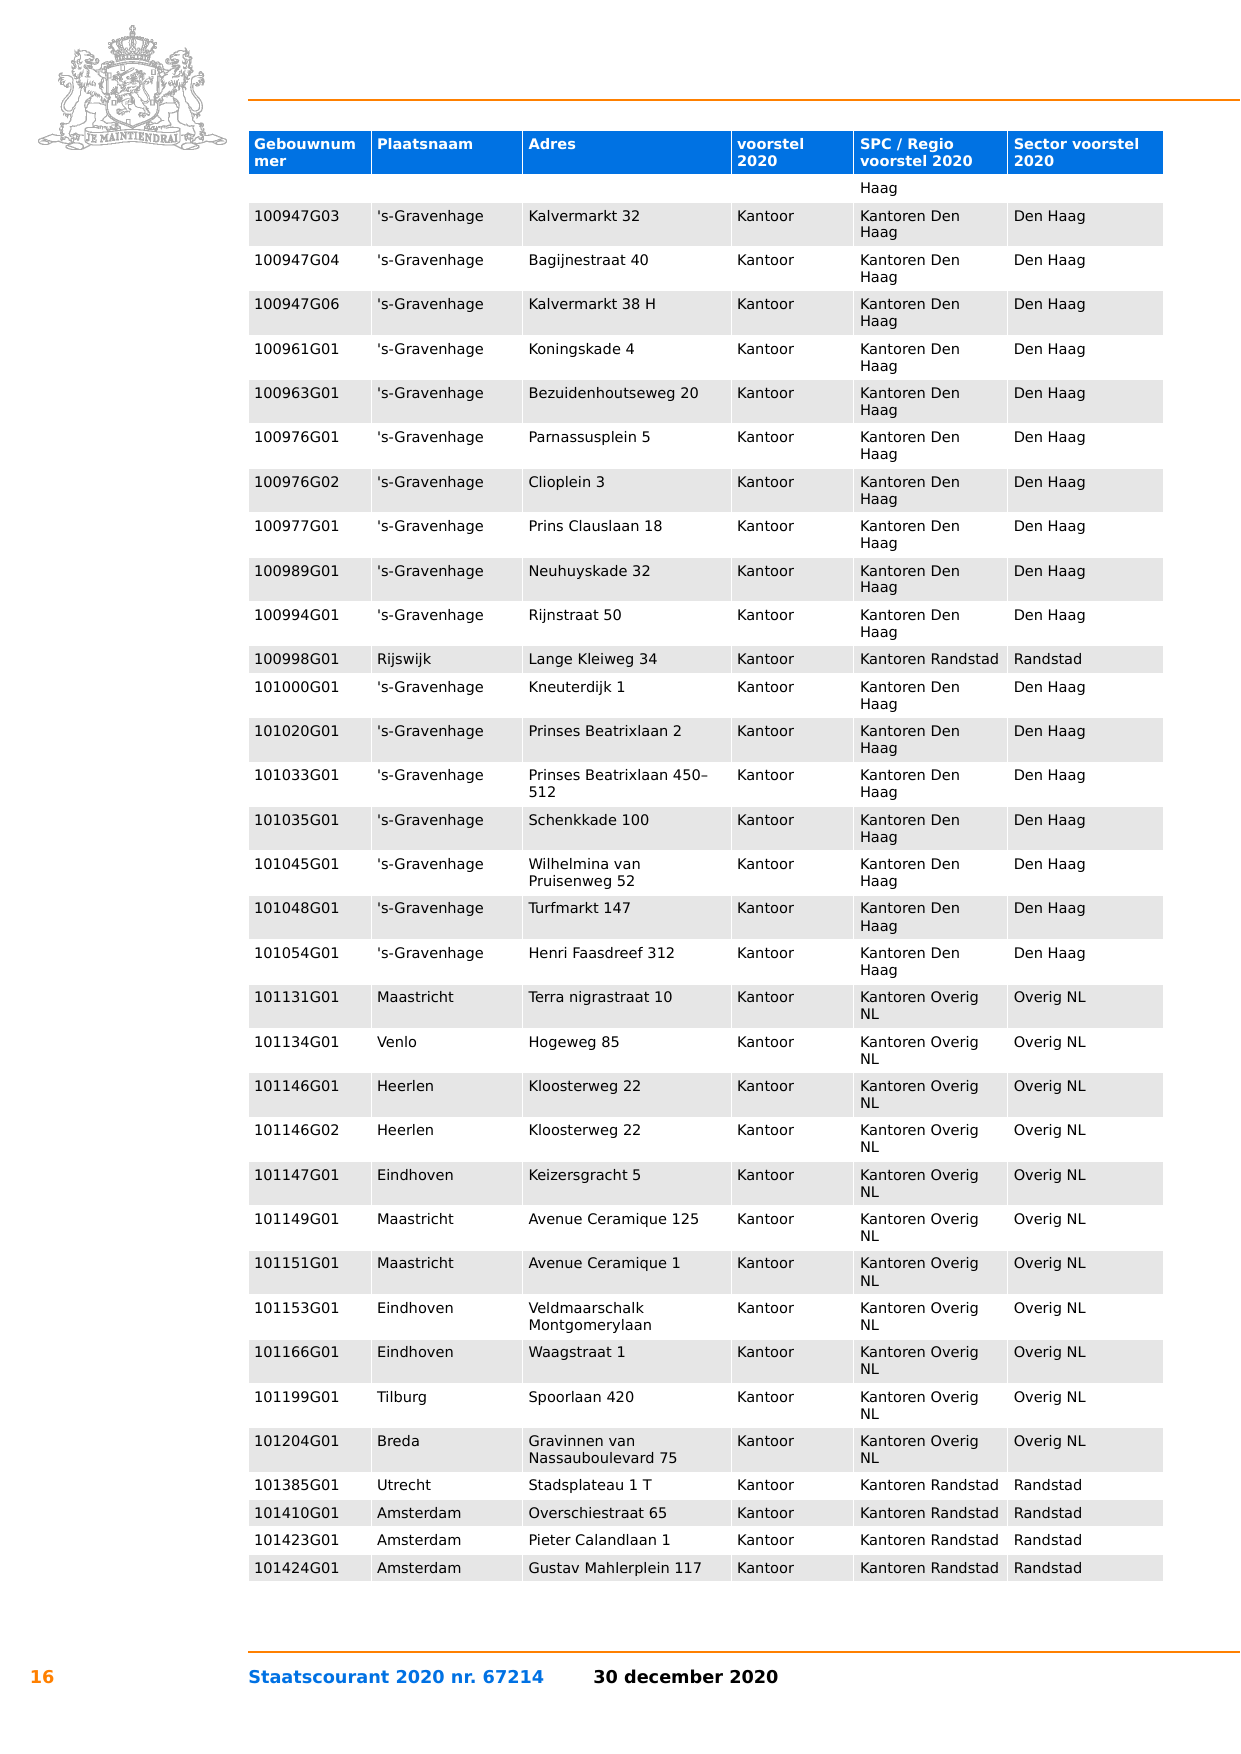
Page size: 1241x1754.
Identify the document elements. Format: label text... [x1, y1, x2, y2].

table_cell Kantoren Overig NL [854, 1340, 1007, 1383]
table_cell 101000G01 [249, 674, 371, 717]
table_cell 100976G01 [249, 425, 371, 468]
table_cell Kantoren Den Haag [854, 602, 1007, 645]
table_cell Randstad [1008, 1555, 1163, 1581]
table_cell Haag [854, 175, 1007, 202]
table_cell [523, 175, 731, 202]
table_cell Kantoor [732, 380, 853, 423]
table_cell Den Haag [1008, 602, 1163, 645]
table_cell Kantoor [732, 336, 853, 379]
table_cell 's-Gravenhage [372, 247, 522, 290]
table_header Adres [523, 131, 731, 174]
table_cell Kalvermarkt 38 H [523, 291, 731, 335]
table_cell 101146G01 [249, 1073, 371, 1117]
table_cell Kantoren Den Haag [854, 336, 1007, 379]
table_cell Kantoren Randstad [854, 646, 1007, 673]
table_cell Overig NL [1008, 1162, 1163, 1205]
table_cell Gustav Mahlerplein 117 [523, 1555, 731, 1581]
table_cell 100994G01 [249, 602, 371, 645]
table_cell Kantoor [732, 513, 853, 557]
table_cell Kantoren Overig NL [854, 1206, 1007, 1250]
table_cell Neuhuyskade 32 [523, 558, 731, 601]
table_cell Amsterdam [372, 1528, 522, 1554]
table_cell 's-Gravenhage [372, 763, 522, 806]
table_cell Den Haag [1008, 674, 1163, 717]
table_cell Den Haag [1008, 291, 1163, 335]
table_cell Prins Clauslaan 18 [523, 513, 731, 557]
table_cell Spoorlaan 420 [523, 1384, 731, 1427]
table_cell 101045G01 [249, 851, 371, 895]
table_cell Kantoren Den Haag [854, 291, 1007, 335]
table_cell Breda [372, 1428, 522, 1472]
table_cell [249, 175, 371, 202]
table_cell Utrecht [372, 1473, 522, 1499]
table_cell 101020G01 [249, 718, 371, 762]
table_cell [372, 175, 522, 202]
table_cell Rijnstraat 50 [523, 602, 731, 645]
table_cell 101054G01 [249, 940, 371, 983]
table_cell 's-Gravenhage [372, 291, 522, 335]
table_cell Kantoren Randstad [854, 1528, 1007, 1554]
table_cell Kantoor [732, 896, 853, 939]
table_cell Kantoor [732, 718, 853, 762]
table_cell 101153G01 [249, 1295, 371, 1338]
table_cell 's-Gravenhage [372, 674, 522, 717]
table_cell Kantoren Overig NL [854, 1251, 1007, 1294]
table_cell Kantoor [732, 1073, 853, 1117]
table_cell Kantoren Den Haag [854, 558, 1007, 601]
table_cell Den Haag [1008, 558, 1163, 601]
table_cell Kantoren Overig NL [854, 1384, 1007, 1427]
table_cell 's-Gravenhage [372, 558, 522, 601]
table_cell Kantoor [732, 646, 853, 673]
table_cell 's-Gravenhage [372, 425, 522, 468]
table_cell Schenkkade 100 [523, 807, 731, 850]
table_cell 's-Gravenhage [372, 940, 522, 983]
table_cell Pieter Calandlaan 1 [523, 1528, 731, 1554]
table_cell Den Haag [1008, 896, 1163, 939]
table_cell Keizersgracht 5 [523, 1162, 731, 1205]
table_cell Avenue Ceramique 1 [523, 1251, 731, 1294]
table_cell Gravinnen van Nassauboulevard 75 [523, 1428, 731, 1472]
table_cell Kantoren Overig NL [854, 1118, 1007, 1161]
table_cell Kantoren Overig NL [854, 985, 1007, 1028]
table_cell 101134G01 [249, 1029, 371, 1072]
table_cell 101033G01 [249, 763, 371, 806]
table_cell Kantoor [732, 1295, 853, 1338]
table_cell Hogeweg 85 [523, 1029, 731, 1072]
table_cell Randstad [1008, 1473, 1163, 1499]
table_cell Eindhoven [372, 1162, 522, 1205]
table_cell Den Haag [1008, 851, 1163, 895]
table_cell Maastricht [372, 1251, 522, 1294]
table_cell 100961G01 [249, 336, 371, 379]
table_cell Kantoren Randstad [854, 1555, 1007, 1581]
table_cell Maastricht [372, 985, 522, 1028]
table_cell Den Haag [1008, 807, 1163, 850]
table_cell 's-Gravenhage [372, 203, 522, 246]
table_cell Kantoor [732, 851, 853, 895]
table_cell Kantoor [732, 247, 853, 290]
table_cell 's-Gravenhage [372, 602, 522, 645]
table_cell 101199G01 [249, 1384, 371, 1427]
table_cell 100976G02 [249, 469, 371, 512]
table_cell 100947G04 [249, 247, 371, 290]
table_cell Kantoor [732, 558, 853, 601]
table_cell Kantoren Den Haag [854, 203, 1007, 246]
table_cell 101410G01 [249, 1500, 371, 1526]
table_cell 100947G03 [249, 203, 371, 246]
table_cell Overig NL [1008, 1251, 1163, 1294]
table_cell Kantoor [732, 1428, 853, 1472]
table_cell 100963G01 [249, 380, 371, 423]
table_cell Kantoor [732, 1473, 853, 1499]
table_header Sector voorstel 2020 [1008, 131, 1163, 174]
table_cell Heerlen [372, 1118, 522, 1161]
table_cell Kantoor [732, 1162, 853, 1205]
table_cell Kantoor [732, 1555, 853, 1581]
table_cell Kantoor [732, 291, 853, 335]
table_header Plaatsnaam [372, 131, 522, 174]
table_cell Kantoren Overig NL [854, 1295, 1007, 1338]
table_cell Den Haag [1008, 380, 1163, 423]
table_cell Den Haag [1008, 247, 1163, 290]
table_cell Prinses Beatrixlaan 450–512 [523, 763, 731, 806]
table_cell Kloosterweg 22 [523, 1073, 731, 1117]
table_cell 's-Gravenhage [372, 336, 522, 379]
table_cell 101204G01 [249, 1428, 371, 1472]
table_cell Amsterdam [372, 1500, 522, 1526]
table_cell Kantoor [732, 425, 853, 468]
table_cell 's-Gravenhage [372, 513, 522, 557]
table_cell Maastricht [372, 1206, 522, 1250]
table_cell Overig NL [1008, 1206, 1163, 1250]
table_cell Kantoor [732, 469, 853, 512]
table_cell Overig NL [1008, 1340, 1163, 1383]
table_cell Overig NL [1008, 985, 1163, 1028]
table_cell [732, 175, 853, 202]
table_cell Randstad [1008, 1500, 1163, 1526]
table_cell Kantoor [732, 1384, 853, 1427]
table_cell Kantoren Den Haag [854, 807, 1007, 850]
table_cell 101035G01 [249, 807, 371, 850]
table_cell 101131G01 [249, 985, 371, 1028]
table_cell Kloosterweg 22 [523, 1118, 731, 1161]
table_cell Kantoor [732, 1340, 853, 1383]
table_cell 101147G01 [249, 1162, 371, 1205]
table_cell Kantoren Den Haag [854, 513, 1007, 557]
table_cell 101424G01 [249, 1555, 371, 1581]
table_cell 100947G06 [249, 291, 371, 335]
table_cell Terra nigrastraat 10 [523, 985, 731, 1028]
table_cell Kantoren Overig NL [854, 1073, 1007, 1117]
table_cell Randstad [1008, 646, 1163, 673]
table_cell 101423G01 [249, 1528, 371, 1554]
table_cell 's-Gravenhage [372, 380, 522, 423]
table_cell Kantoren Den Haag [854, 718, 1007, 762]
table_cell Den Haag [1008, 203, 1163, 246]
table_cell Kantoren Den Haag [854, 851, 1007, 895]
table_cell Den Haag [1008, 469, 1163, 512]
table_cell Overig NL [1008, 1384, 1163, 1427]
table_cell Den Haag [1008, 425, 1163, 468]
table_cell Den Haag [1008, 336, 1163, 379]
table_header voorstel 2020 [732, 131, 853, 174]
table_cell 100998G01 [249, 646, 371, 673]
table_cell Den Haag [1008, 718, 1163, 762]
table_cell Randstad [1008, 1528, 1163, 1554]
table_cell Veldmaarschalk Montgomerylaan [523, 1295, 731, 1338]
table_cell Kalvermarkt 32 [523, 203, 731, 246]
table_cell Kantoren Den Haag [854, 896, 1007, 939]
table_cell Prinses Beatrixlaan 2 [523, 718, 731, 762]
table_cell Waagstraat 1 [523, 1340, 731, 1383]
table_cell Kantoor [732, 763, 853, 806]
table_cell Kantoor [732, 1251, 853, 1294]
table_cell Kantoor [732, 940, 853, 983]
table_cell [1008, 175, 1163, 202]
table_cell Avenue Ceramique 125 [523, 1206, 731, 1250]
table_cell Parnassusplein 5 [523, 425, 731, 468]
table_cell Kneuterdijk 1 [523, 674, 731, 717]
table_cell Overschiestraat 65 [523, 1500, 731, 1526]
table_cell Kantoren Randstad [854, 1500, 1007, 1526]
table_cell Clioplein 3 [523, 469, 731, 512]
table_cell 101151G01 [249, 1251, 371, 1294]
table_cell Kantoren Overig NL [854, 1162, 1007, 1205]
table_header Gebouwnummer [249, 131, 371, 174]
table_cell Lange Kleiweg 34 [523, 646, 731, 673]
table_cell Eindhoven [372, 1295, 522, 1338]
table_cell Overig NL [1008, 1295, 1163, 1338]
table_cell Bezuidenhoutseweg 20 [523, 380, 731, 423]
table_cell Kantoor [732, 1528, 853, 1554]
table_cell Heerlen [372, 1073, 522, 1117]
table_header SPC / Regio voorstel 2020 [854, 131, 1007, 174]
table_cell Den Haag [1008, 763, 1163, 806]
table_cell Bagijnestraat 40 [523, 247, 731, 290]
table_cell Eindhoven [372, 1340, 522, 1383]
table_cell 100977G01 [249, 513, 371, 557]
table_cell Kantoren Den Haag [854, 940, 1007, 983]
table_cell 101048G01 [249, 896, 371, 939]
table_cell Turfmarkt 147 [523, 896, 731, 939]
table_cell Kantoren Overig NL [854, 1428, 1007, 1472]
table_cell Overig NL [1008, 1428, 1163, 1472]
table_cell Overig NL [1008, 1073, 1163, 1117]
table_cell Venlo [372, 1029, 522, 1072]
table_cell Kantoor [732, 203, 853, 246]
table_cell Overig NL [1008, 1118, 1163, 1161]
table_cell Wilhelmina van Pruisenweg 52 [523, 851, 731, 895]
table_cell Stadsplateau 1 T [523, 1473, 731, 1499]
table_cell Kantoor [732, 1118, 853, 1161]
table_cell Tilburg [372, 1384, 522, 1427]
table_cell 's-Gravenhage [372, 807, 522, 850]
table_cell Kantoor [732, 985, 853, 1028]
table_cell Kantoren Overig NL [854, 1029, 1007, 1072]
table_cell 101166G01 [249, 1340, 371, 1383]
table_cell Kantoren Den Haag [854, 674, 1007, 717]
table_cell Kantoren Den Haag [854, 425, 1007, 468]
table_cell Henri Faasdreef 312 [523, 940, 731, 983]
table_cell 101149G01 [249, 1206, 371, 1250]
table_cell 's-Gravenhage [372, 718, 522, 762]
table_cell Kantoor [732, 807, 853, 850]
table_cell 101385G01 [249, 1473, 371, 1499]
table_cell 's-Gravenhage [372, 896, 522, 939]
table_cell 's-Gravenhage [372, 469, 522, 512]
table_cell 100989G01 [249, 558, 371, 601]
table_cell Den Haag [1008, 940, 1163, 983]
table_cell Kantoor [732, 674, 853, 717]
table_cell Kantoor [732, 602, 853, 645]
table_cell Kantoren Den Haag [854, 380, 1007, 423]
table_cell Kantoren Den Haag [854, 247, 1007, 290]
picture [38, 25, 227, 150]
table_cell Rijswijk [372, 646, 522, 673]
table_cell Kantoor [732, 1206, 853, 1250]
table_cell Kantoor [732, 1500, 853, 1526]
table_cell Kantoren Randstad [854, 1473, 1007, 1499]
table_cell Kantoor [732, 1029, 853, 1072]
table_cell Overig NL [1008, 1029, 1163, 1072]
table_cell Den Haag [1008, 513, 1163, 557]
table_cell 's-Gravenhage [372, 851, 522, 895]
table_cell 101146G02 [249, 1118, 371, 1161]
table_cell Koningskade 4 [523, 336, 731, 379]
table_cell Kantoren Den Haag [854, 763, 1007, 806]
table_cell Kantoren Den Haag [854, 469, 1007, 512]
table_cell Amsterdam [372, 1555, 522, 1581]
